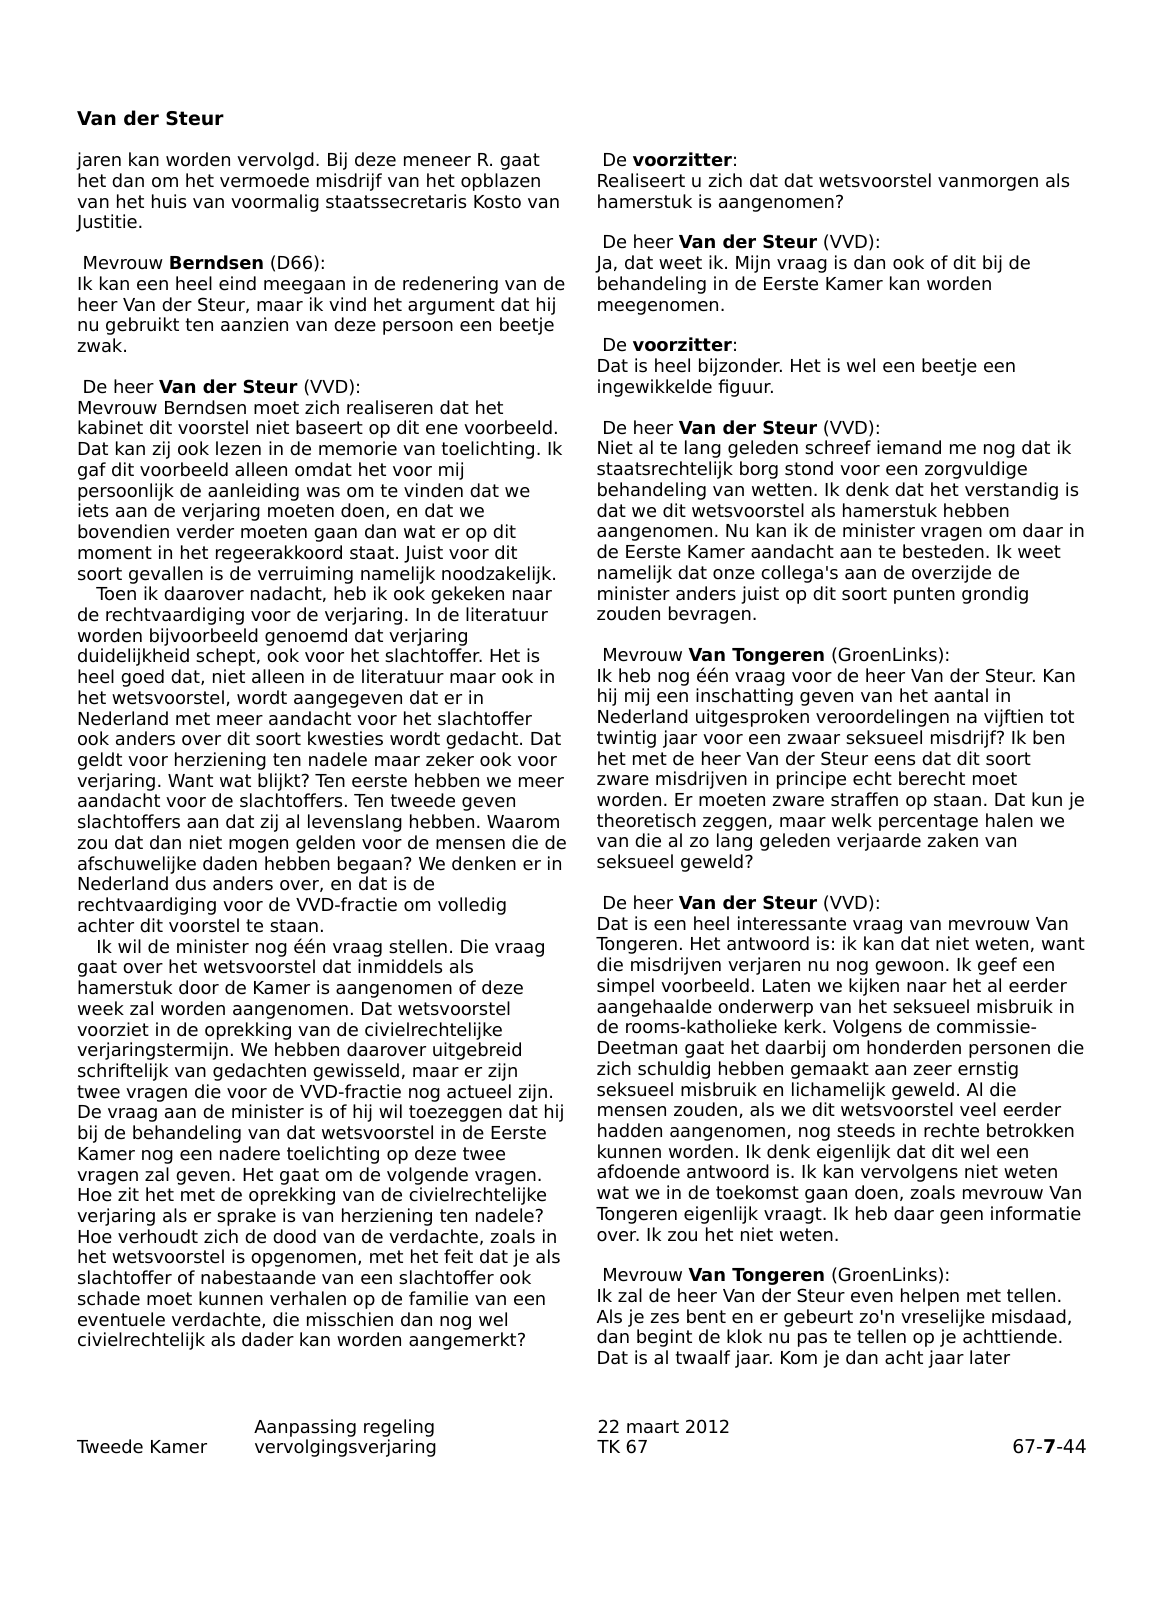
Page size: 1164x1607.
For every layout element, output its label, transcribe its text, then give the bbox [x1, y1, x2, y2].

text Niet al te lang geleden schreef iemand me nog dat ik staatsrechtelijk borg stond voor een zorgvuldige behandeling van wetten. Ik denk dat het verstandig is dat we dit wetsvoorstel als hamerstuk hebben aangenomen. Nu kan ik de minister vragen om daar in de Eerste Kamer aandacht aan te besteden. Ik weet namelijk dat onze collega's aan de overzijde de minister anders juist op dit soort punten grondig zouden bevragen. [596, 438, 1087, 625]
text jaren kan worden vervolgd. Bij deze meneer R. gaat het dan om het vermoede misdrijf van het opblazen van het huis van voormalig staatssecretaris Kosto van Justitie. [77, 150, 567, 233]
text De heer Van der Steur (VVD): [77, 377, 567, 397]
text De heer Van der Steur (VVD): [596, 232, 1087, 253]
text De voorzitter: [596, 150, 1087, 171]
text Ja, dat weet ik. Mijn vraag is dan ook of dit bij de behandeling in de Eerste Kamer kan worden meegenomen. [596, 253, 1087, 315]
text Toen ik daarover nadacht, heb ik ook gekeken naar de rechtvaardiging voor de verjaring. In de literatuur worden bijvoorbeeld genoemd dat verjaring duidelijkheid schept, ook voor het slachtoffer. Het is heel goed dat, niet alleen in de literatuur maar ook in het wetsvoorstel, wordt aangegeven dat er in Nederland met meer aandacht voor het slachtoffer ook anders over dit soort kwesties wordt gedacht. Dat geldt voor herziening ten nadele maar zeker ook voor verjaring. Want wat blijkt? Ten eerste hebben we meer aandacht voor de slachtoffers. Ten tweede geven slachtoffers aan dat zij al levenslang hebben. Waarom zou dat dan niet mogen gelden voor de mensen die de afschuwelijke daden hebben begaan? We denken er in Nederland dus anders over, en dat is de rechtvaardiging voor de VVD-fractie om volledig achter dit voorstel te staan. [77, 584, 567, 936]
text Dat is een heel interessante vraag van mevrouw Van Tongeren. Het antwoord is: ik kan dat niet weten, want die misdrijven verjaren nu nog gewoon. Ik geef een simpel voorbeeld. Laten we kijken naar het al eerder aangehaalde onderwerp van het seksueel misbruik in de rooms-katholieke kerk. Volgens de commissie-Deetman gaat het daarbij om honderden personen die zich schuldig hebben gemaakt aan zeer ernstig seksueel misbruik en lichamelijk geweld. Al die mensen zouden, als we dit wetsvoorstel veel eerder hadden aangenomen, nog steeds in rechte betrokken kunnen worden. Ik denk eigenlijk dat dit wel een afdoende antwoord is. Ik kan vervolgens niet weten wat we in de toekomst gaan doen, zoals mevrouw Van Tongeren eigenlijk vraagt. Ik heb daar geen informatie over. Ik zou het niet weten. [596, 913, 1087, 1245]
text De heer Van der Steur (VVD): [596, 417, 1087, 438]
text De heer Van der Steur (VVD): [596, 893, 1087, 913]
text Mevrouw Van Tongeren (GroenLinks): [596, 645, 1087, 666]
text Mevrouw Berndsen moet zich realiseren dat het kabinet dit voorstel niet baseert op dit ene voorbeeld. Dat kan zij ook lezen in de memorie van toelichting. Ik gaf dit voorbeeld alleen omdat het voor mij persoonlijk de aanleiding was om te vinden dat we iets aan de verjaring moeten doen, en dat we bovendien verder moeten gaan dan wat er op dit moment in het regeerakkoord staat. Juist voor dit soort gevallen is de verruiming namelijk noodzakelijk. [77, 397, 567, 584]
text Ik kan een heel eind meegaan in de redenering van de heer Van der Steur, maar ik vind het argument dat hij nu gebruikt ten aanzien van deze persoon een beetje zwak. [77, 274, 567, 357]
text Ik wil de minister nog één vraag stellen. Die vraag gaat over het wetsvoorstel dat inmiddels als hamerstuk door de Kamer is aangenomen of deze week zal worden aangenomen. Dat wetsvoorstel voorziet in de oprekking van de civielrechtelijke verjaringstermijn. We hebben daarover uitgebreid schriftelijk van gedachten gewisseld, maar er zijn twee vragen die voor de VVD-fractie nog actueel zijn. De vraag aan de minister is of hij wil toezeggen dat hij bij de behandeling van dat wetsvoorstel in de Eerste Kamer nog een nadere toelichting op deze twee vragen zal geven. Het gaat om de volgende vragen. Hoe zit het met de oprekking van de civielrechtelijke verjaring als er sprake is van herziening ten nadele? Hoe verhoudt zich de dood van de verdachte, zoals in het wetsvoorstel is opgenomen, met het feit dat je als slachtoffer of nabestaande van een slachtoffer ook schade moet kunnen verhalen op de familie van een eventuele verdachte, die misschien dan nog wel civielrechtelijk als dader kan worden aangemerkt? [77, 936, 567, 1351]
text Realiseert u zich dat dat wetsvoorstel vanmorgen als hamerstuk is aangenomen? [596, 171, 1087, 212]
text Ik zal de heer Van der Steur even helpen met tellen. Als je zes bent en er gebeurt zo'n vreselijke misdaad, dan begint de klok nu pas te tellen op je achttiende. Dat is al twaalf jaar. Kom je dan acht jaar later [596, 1286, 1087, 1369]
text Mevrouw Van Tongeren (GroenLinks): [596, 1265, 1087, 1286]
text De voorzitter: [596, 335, 1087, 356]
text Mevrouw Berndsen (D66): [77, 253, 567, 274]
text Ik heb nog één vraag voor de heer Van der Steur. Kan hij mij een inschatting geven van het aantal in Nederland uitgesproken veroordelingen na vijftien tot twintig jaar voor een zwaar seksueel misdrijf? Ik ben het met de heer Van der Steur eens dat dit soort zware misdrijven in principe echt berecht moet worden. Er moeten zware straffen op staan. Dat kun je theoretisch zeggen, maar welk percentage halen we van die al zo lang geleden verjaarde zaken van seksueel geweld? [596, 666, 1087, 873]
text Dat is heel bijzonder. Het is wel een beetje een ingewikkelde figuur. [596, 356, 1087, 397]
